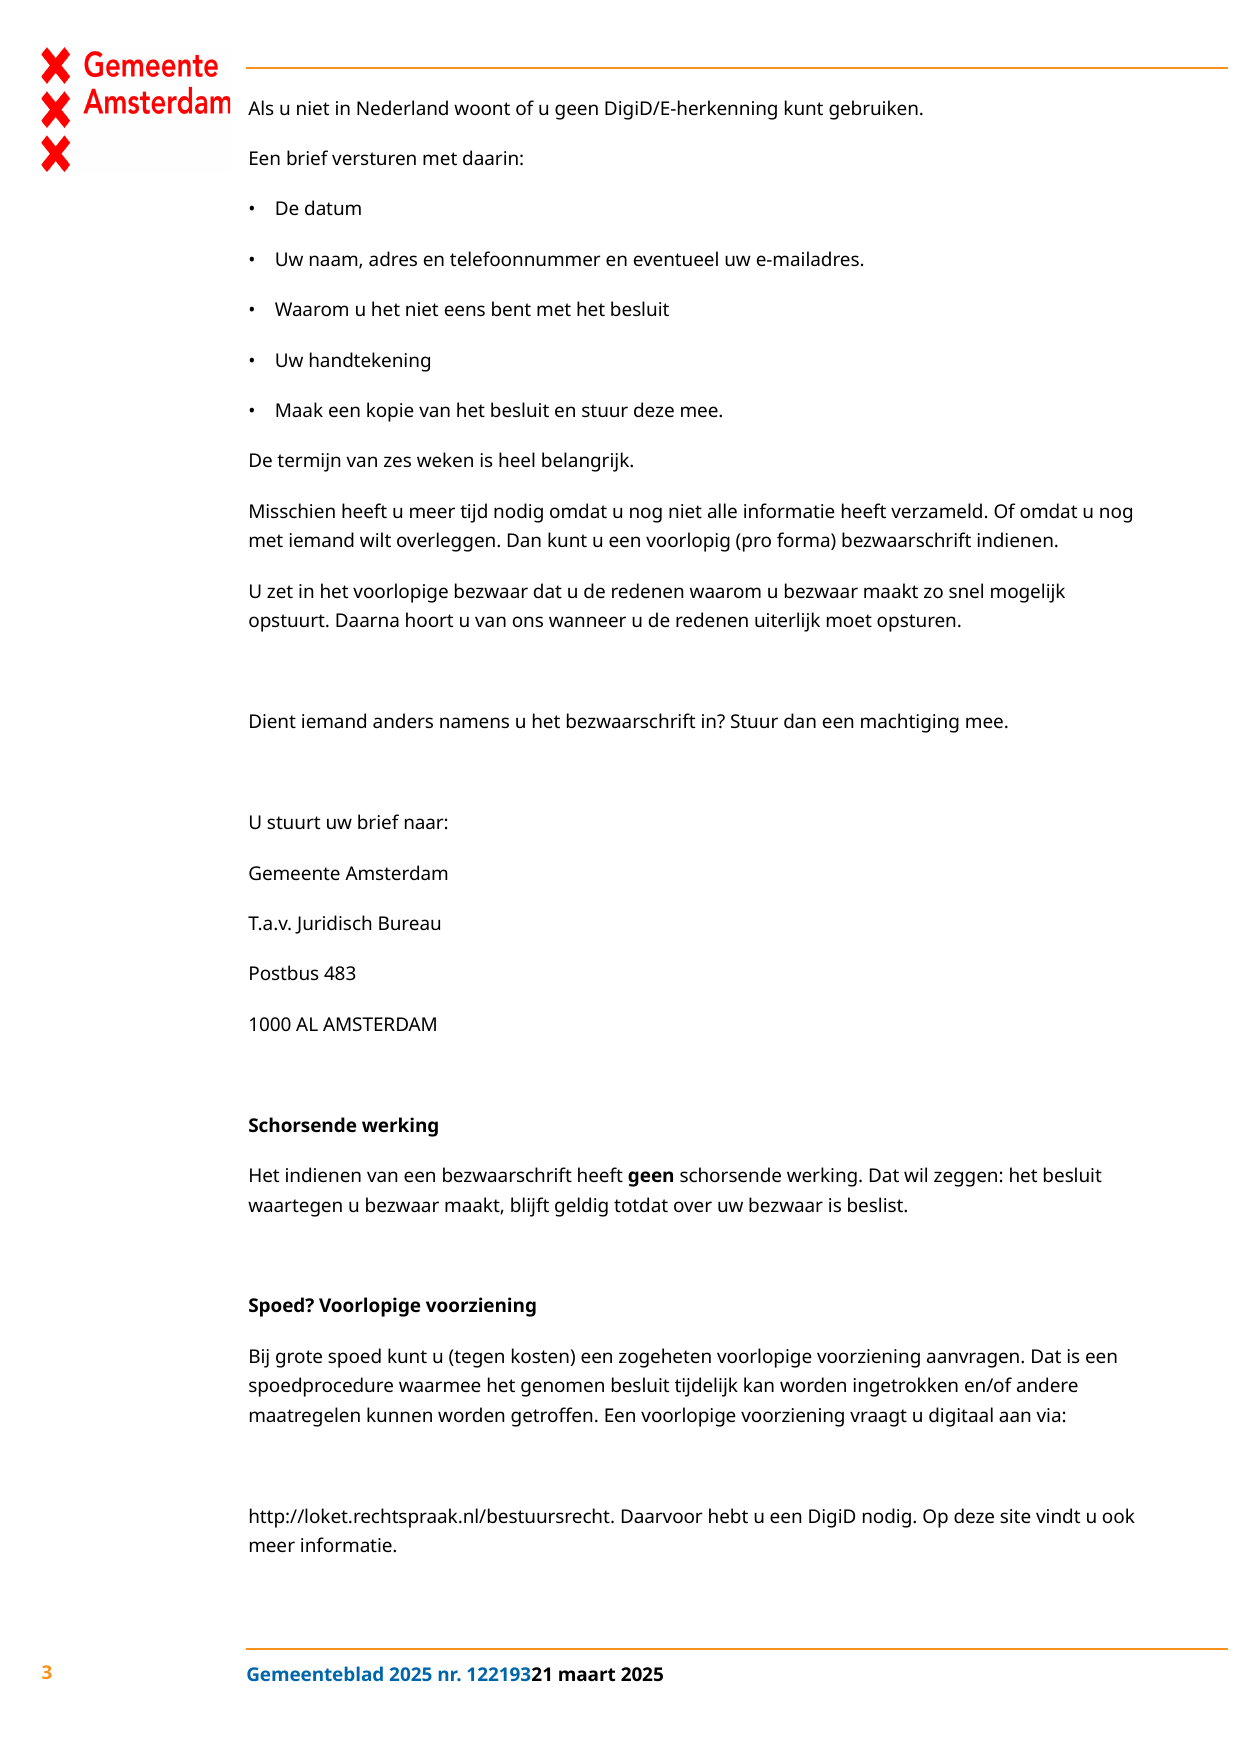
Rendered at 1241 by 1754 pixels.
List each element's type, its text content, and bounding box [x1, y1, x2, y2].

text U zet in het voorlopige bezwaar dat u de redenen waarom u bezwaar maakt zo snel mogelijk opstuurt. Daarna hoort u van ons wanneer u de redenen uiterlijk moet opsturen. [248, 578, 1152, 633]
text Een brief versturen met daarin: [248, 145, 1152, 171]
text Dient iemand anders namens u het bezwaarschrift in? Stuur dan een machtiging mee. [248, 708, 1152, 734]
text • Waarom u het niet eens bent met het besluit [248, 296, 1152, 322]
picture [41, 47, 231, 172]
text • De datum [248, 196, 1152, 221]
text 1000 AL AMSTERDAM [248, 1011, 1152, 1037]
text Het indienen van een bezwaarschrift heeft geen schorsende werking. Dat wil zeggen: het besluit waartegen u bezwaar maakt, blijft geldig totdat over uw bezwaar is beslist. [248, 1162, 1152, 1218]
text De termijn van zes weken is heel belangrijk. [248, 448, 1152, 473]
text Bij grote spoed kunt u (tegen kosten) een zogeheten voorlopige voorziening aanvragen. Dat is een spoedprocedure waarmee het genomen besluit tijdelijk kan worden ingetrokken en/of andere maatregelen kunnen worden getroffen. Een voorlopige voorziening vraagt u digitaal aan via: [248, 1343, 1152, 1428]
text Als u niet in Nederland woont of u geen DigiD/E-herkenning kunt gebruiken. [248, 95, 1152, 121]
text Gemeente Amsterdam [248, 860, 1152, 886]
text • Uw naam, adres en telefoonnummer en eventueel uw e-mailadres. [248, 246, 1152, 272]
text http://loket.rechtspraak.nl/bestuursrecht. Daarvoor hebt u een DigiD nodig. Op deze site vindt u ook meer informatie. [248, 1503, 1152, 1558]
text U stuurt uw brief naar: [248, 809, 1152, 835]
text Spoed? Voorlopige voorziening [248, 1293, 1152, 1318]
text • Maak een kopie van het besluit en stuur deze mee. [248, 397, 1152, 423]
text Schorsende werking [248, 1112, 1152, 1138]
text • Uw handtekening [248, 347, 1152, 373]
text Postbus 483 [248, 961, 1152, 986]
text T.a.v. Juridisch Bureau [248, 910, 1152, 936]
text Misschien heeft u meer tijd nodig omdat u nog niet alle informatie heeft verzameld. Of omdat u nog met iemand wilt overleggen. Dan kunt u een voorlopig (pro forma) bezwaarschrift indienen. [248, 498, 1152, 553]
